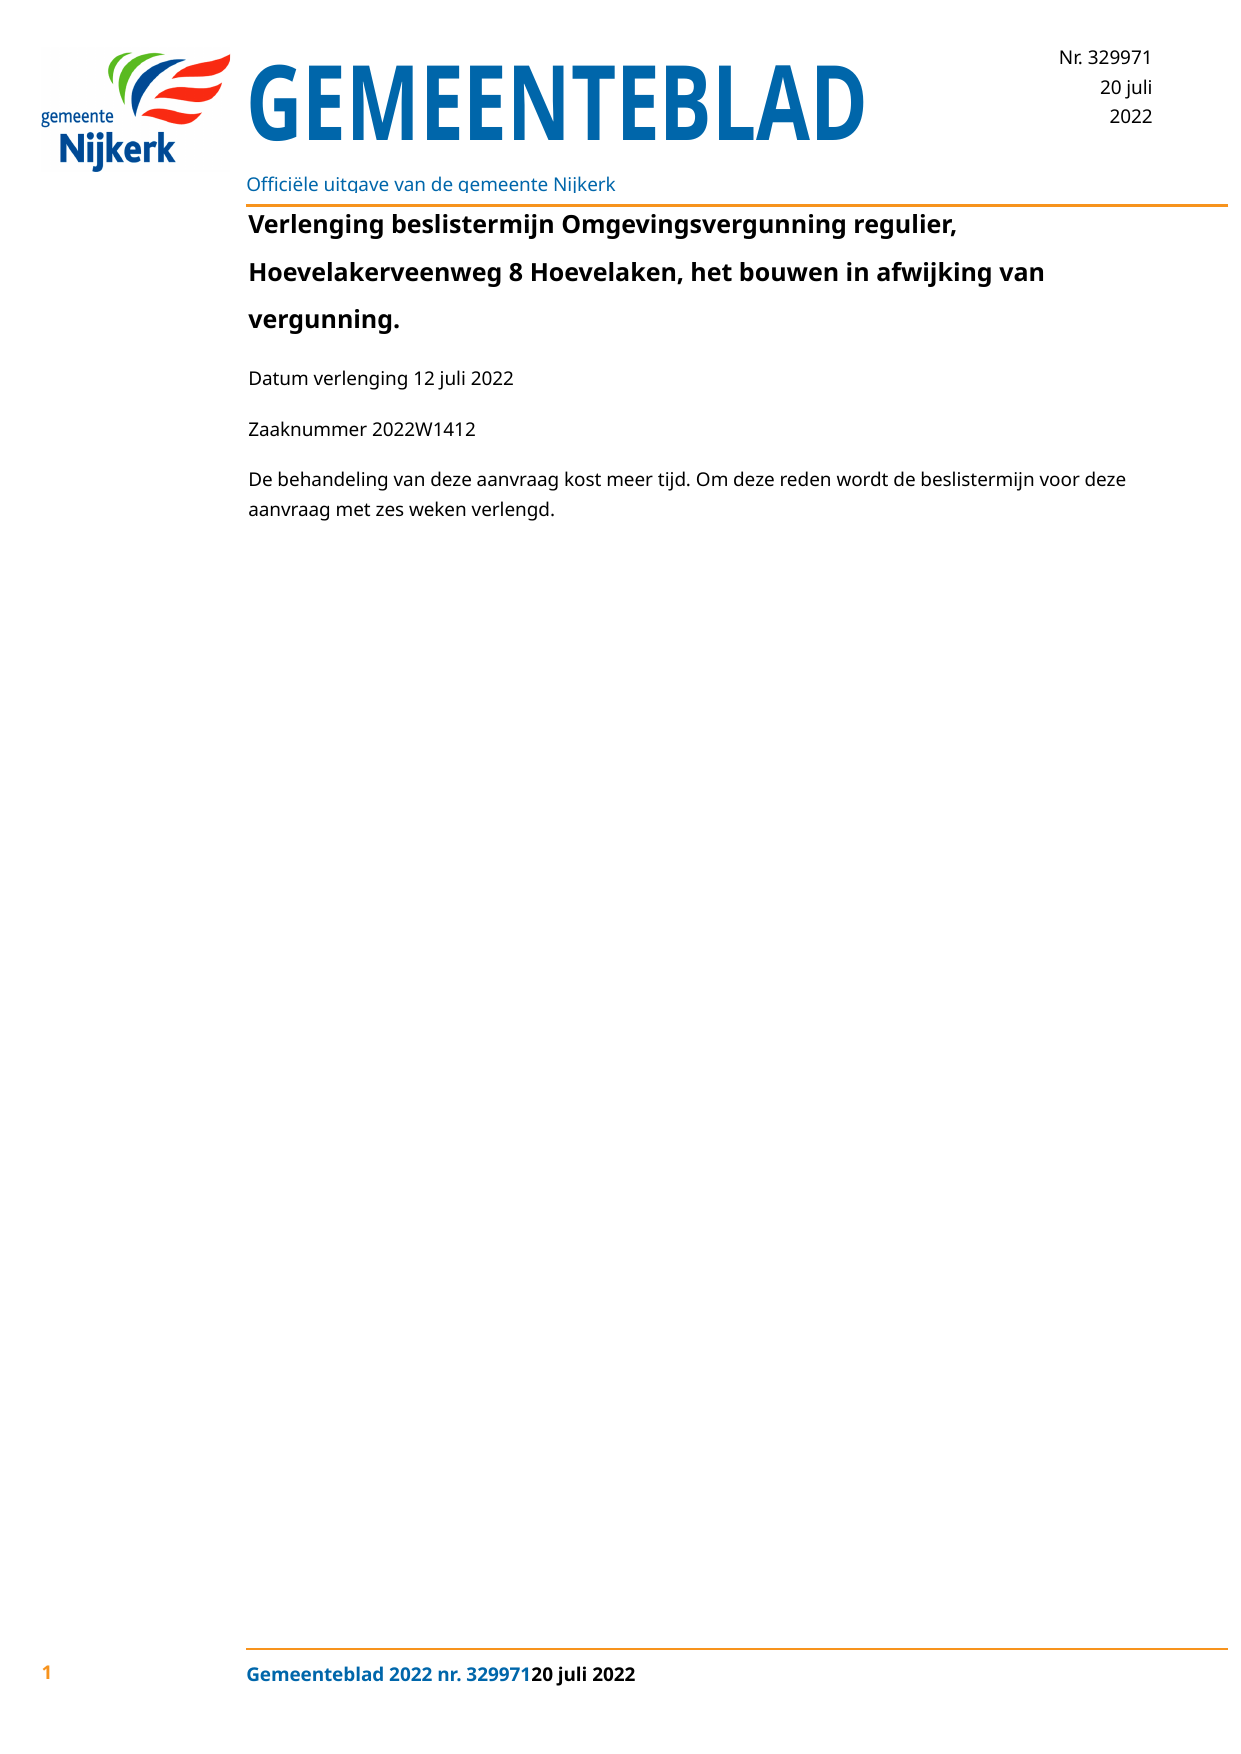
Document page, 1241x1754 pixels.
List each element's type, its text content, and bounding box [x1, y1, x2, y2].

picture [41, 47, 231, 172]
text Datum verlenging 12 juli 2022 [248, 366, 1152, 391]
text Verlenging beslistermijn Omgevingsvergunning regulier, Hoevelakerveenweg 8 Hoevelaken, het bouwen in afwijking van vergunning. [248, 207, 1152, 336]
text De behandeling van deze aanvraag kost meer tijd. Om deze reden wordt de beslistermijn voor deze aanvraag met zes weken verlengd. [248, 466, 1152, 522]
text Zaaknummer 2022W1412 [248, 416, 1152, 442]
